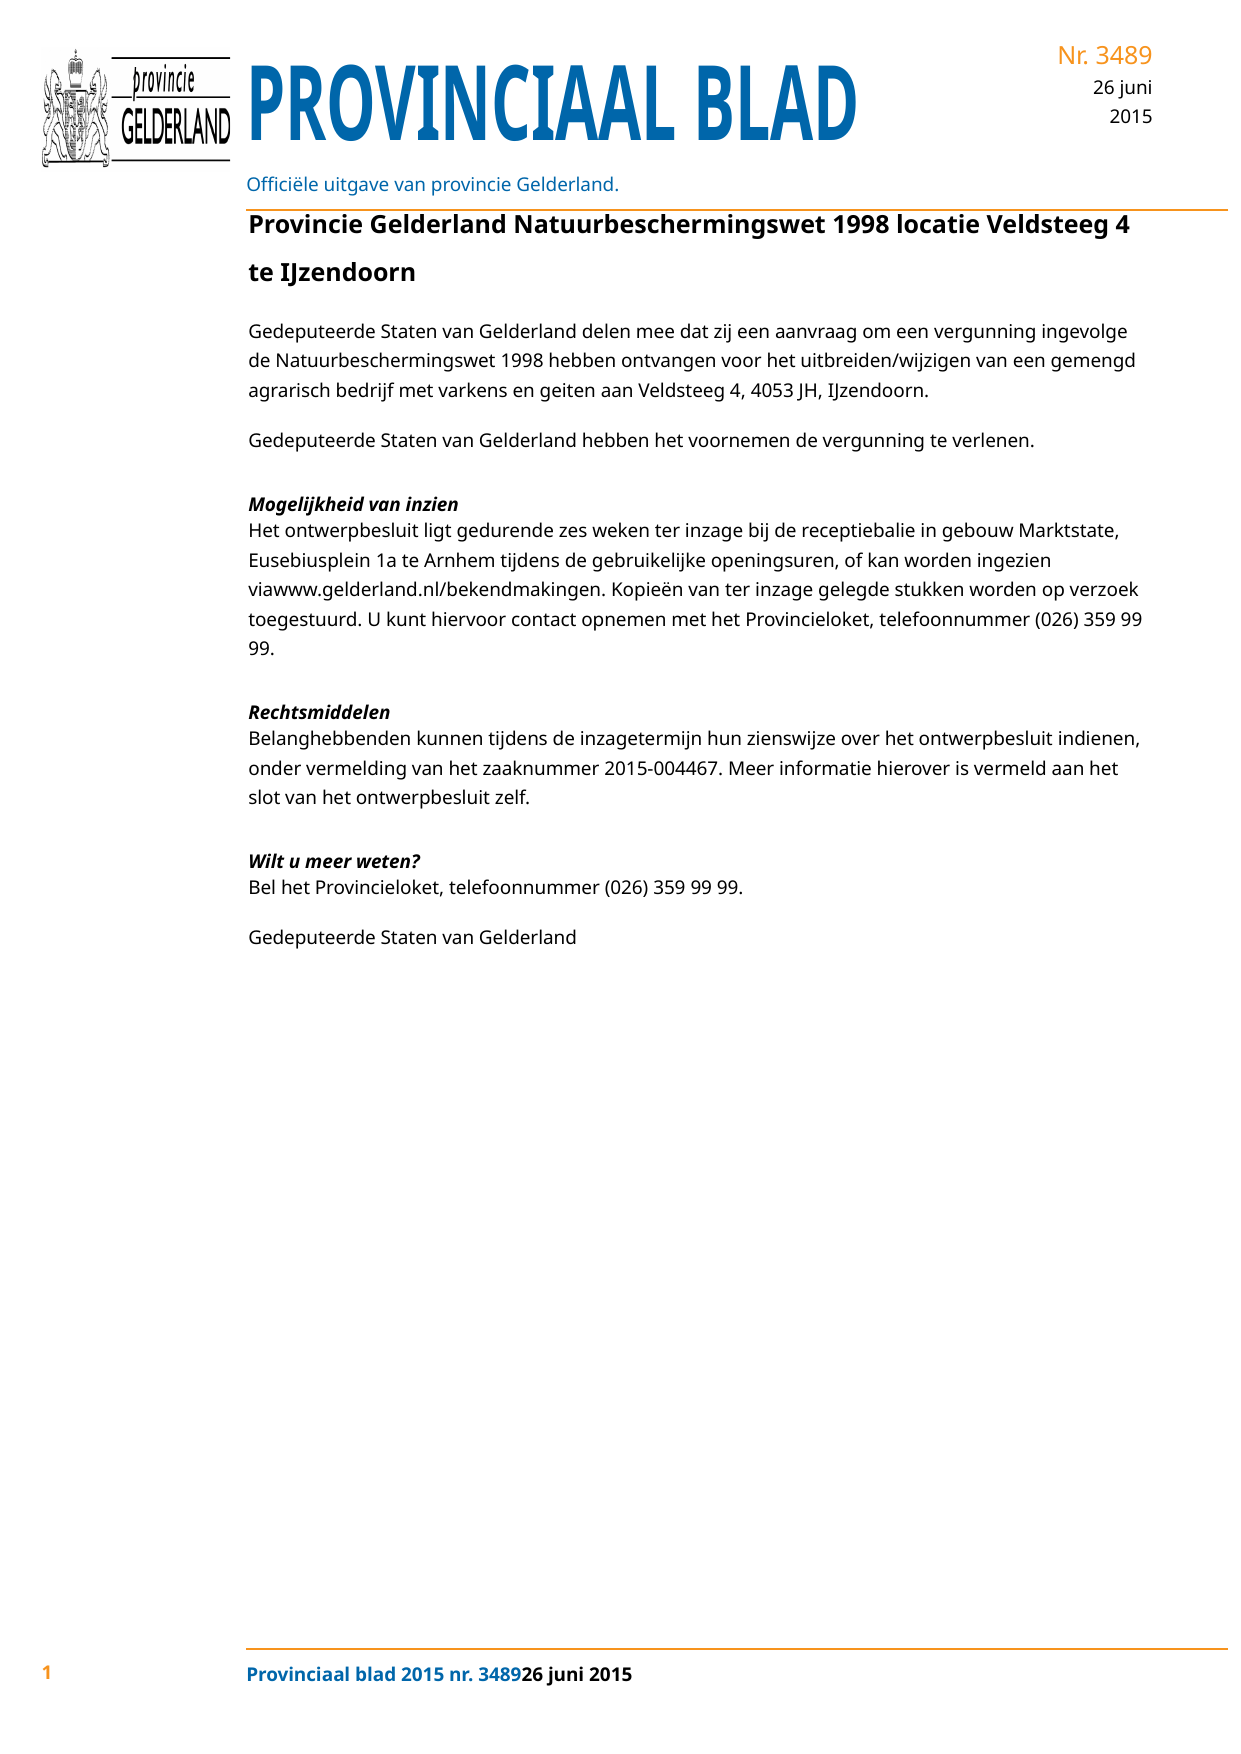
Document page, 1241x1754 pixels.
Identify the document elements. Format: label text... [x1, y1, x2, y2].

text Gedeputeerde Staten van Gelderland [248, 924, 1152, 950]
text Rechtsmiddelen [248, 699, 1152, 725]
text Belanghebbenden kunnen tijdens de inzagetermijn hun zienswijze over het ontwerpbesluit indienen, onder vermelding van het zaaknummer 2015-004467. Meer informatie hierover is vermeld aan het slot van het ontwerpbesluit zelf. [248, 725, 1152, 810]
text Bel het Provincieloket, telefoonnummer (026) 359 99 99. [248, 874, 1152, 900]
text Wilt u meer weten? [248, 848, 1152, 874]
picture [41, 47, 231, 172]
text Gedeputeerde Staten van Gelderland hebben het voornemen de vergunning te verlenen. [248, 427, 1152, 453]
text Provincie Gelderland Natuurbeschermingswet 1998 locatie Veldsteeg 4 te IJzendoorn [248, 211, 1152, 288]
text Mogelijkheid van inzien [248, 491, 1152, 517]
text Gedeputeerde Staten van Gelderland delen mee dat zij een aanvraag om een vergunning ingevolge de Natuurbeschermingswet 1998 hebben ontvangen voor het uitbreiden/wijzigen van een gemengd agrarisch bedrijf met varkens en geiten aan Veldsteeg 4, 4053 JH, IJzendoorn. [248, 318, 1152, 403]
text Het ontwerpbesluit ligt gedurende zes weken ter inzage bij de receptiebalie in gebouw Marktstate, Eusebiusplein 1a te Arnhem tijdens de gebruikelijke openingsuren, of kan worden ingezien viawww.gelderland.nl/bekendmakingen. Kopieën van ter inzage gelegde stukken worden op verzoek toegestuurd. U kunt hiervoor contact opnemen met het Provincieloket, telefoonnummer (026) 359 99 99. [248, 517, 1152, 661]
